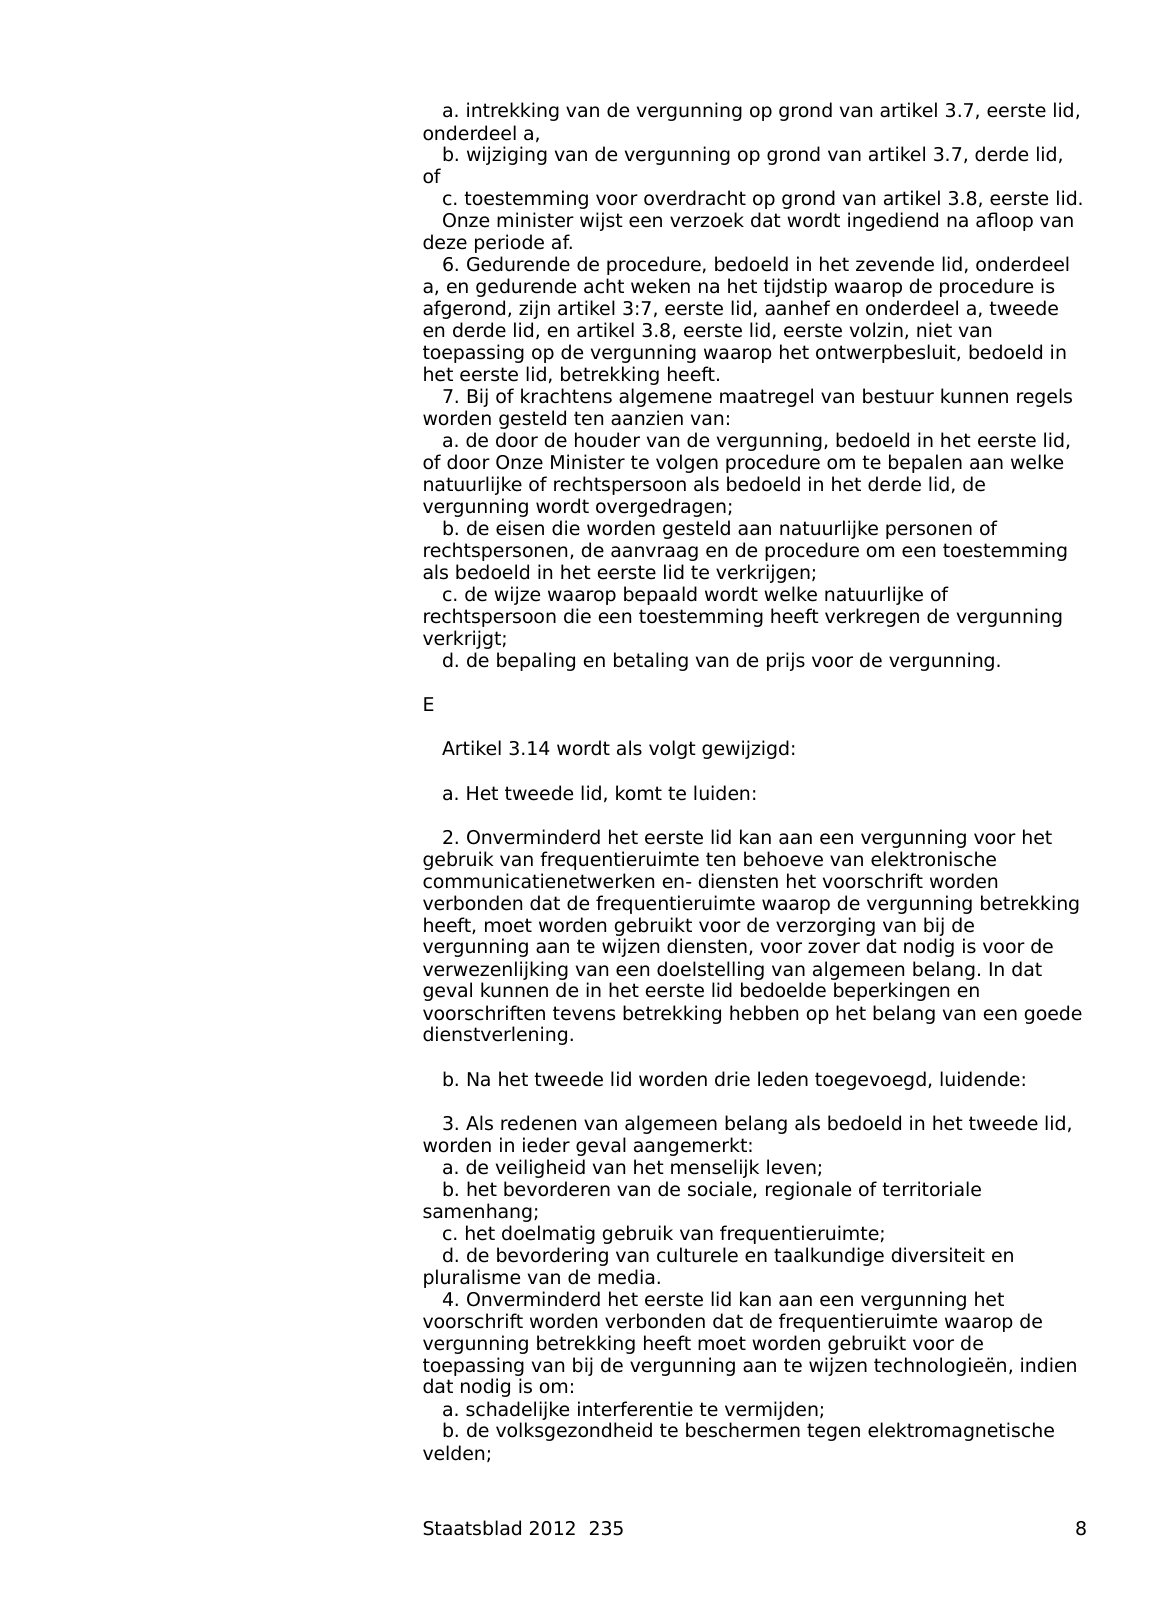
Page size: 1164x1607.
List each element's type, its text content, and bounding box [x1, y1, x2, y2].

text 2. Onverminderd het eerste lid kan aan een vergunning voor het gebruik van frequentieruimte ten behoeve van elektronische communicatienetwerken en- diensten het voorschrift worden verbonden dat de frequentieruimte waarop de vergunning betrekking heeft, moet worden gebruikt voor de verzorging van bij de vergunning aan te wijzen diensten, voor zover dat nodig is voor de verwezenlijking van een doelstelling van algemeen belang. In dat geval kunnen de in het eerste lid bedoelde beperkingen en voorschriften tevens betrekking hebben op het belang van een goede dienstverlening. [422, 827, 1087, 1046]
text a. Het tweede lid, komt te luiden: [422, 782, 1087, 804]
text b. wijziging van de vergunning op grond van artikel 3.7, derde lid, of [422, 144, 1087, 188]
text 7. Bij of krachtens algemene maatregel van bestuur kunnen regels worden gesteld ten aanzien van: [422, 386, 1087, 430]
text b. Na het tweede lid worden drie leden toegevoegd, luidende: [422, 1068, 1087, 1091]
text Onze minister wijst een verzoek dat wordt ingediend na afloop van deze periode af. [422, 210, 1087, 254]
text b. de eisen die worden gesteld aan natuurlijke personen of rechtspersonen, de aanvraag en de procedure om een toestemming als bedoeld in het eerste lid te verkrijgen; [422, 518, 1087, 584]
text a. schadelijke interferentie te vermijden; [422, 1398, 1087, 1420]
text c. toestemming voor overdracht op grond van artikel 3.8, eerste lid. [422, 188, 1087, 210]
text b. de volksgezondheid te beschermen tegen elektromagnetische velden; [422, 1420, 1087, 1464]
text d. de bevordering van culturele en taalkundige diversiteit en pluralisme van de media. [422, 1244, 1087, 1288]
text 6. Gedurende de procedure, bedoeld in het zevende lid, onderdeel a, en gedurende acht weken na het tijdstip waarop de procedure is afgerond, zijn artikel 3:7, eerste lid, aanhef en onderdeel a, tweede en derde lid, en artikel 3.8, eerste lid, eerste volzin, niet van toepassing op de vergunning waarop het ontwerpbesluit, bedoeld in het eerste lid, betrekking heeft. [422, 254, 1087, 386]
text Artikel 3.14 wordt als volgt gewijzigd: [422, 738, 1087, 760]
text d. de bepaling en betaling van de prijs voor de vergunning. [422, 650, 1087, 672]
text a. de door de houder van de vergunning, bedoeld in het eerste lid, of door Onze Minister te volgen procedure om te bepalen aan welke natuurlijke of rechtspersoon als bedoeld in het derde lid, de vergunning wordt overgedragen; [422, 430, 1087, 518]
text 4. Onverminderd het eerste lid kan aan een vergunning het voorschrift worden verbonden dat de frequentieruimte waarop de vergunning betrekking heeft moet worden gebruikt voor de toepassing van bij de vergunning aan te wijzen technologieën, indien dat nodig is om: [422, 1288, 1087, 1398]
text c. het doelmatig gebruik van frequentieruimte; [422, 1223, 1087, 1244]
text a. intrekking van de vergunning op grond van artikel 3.7, eerste lid, onderdeel a, [422, 100, 1087, 144]
text E [422, 694, 1087, 716]
text b. het bevorderen van de sociale, regionale of territoriale samenhang; [422, 1179, 1087, 1223]
text 3. Als redenen van algemeen belang als bedoeld in het tweede lid, worden in ieder geval aangemerkt: [422, 1113, 1087, 1157]
text c. de wijze waarop bepaald wordt welke natuurlijke of rechtspersoon die een toestemming heeft verkregen de vergunning verkrijgt; [422, 584, 1087, 650]
text a. de veiligheid van het menselijk leven; [422, 1157, 1087, 1179]
